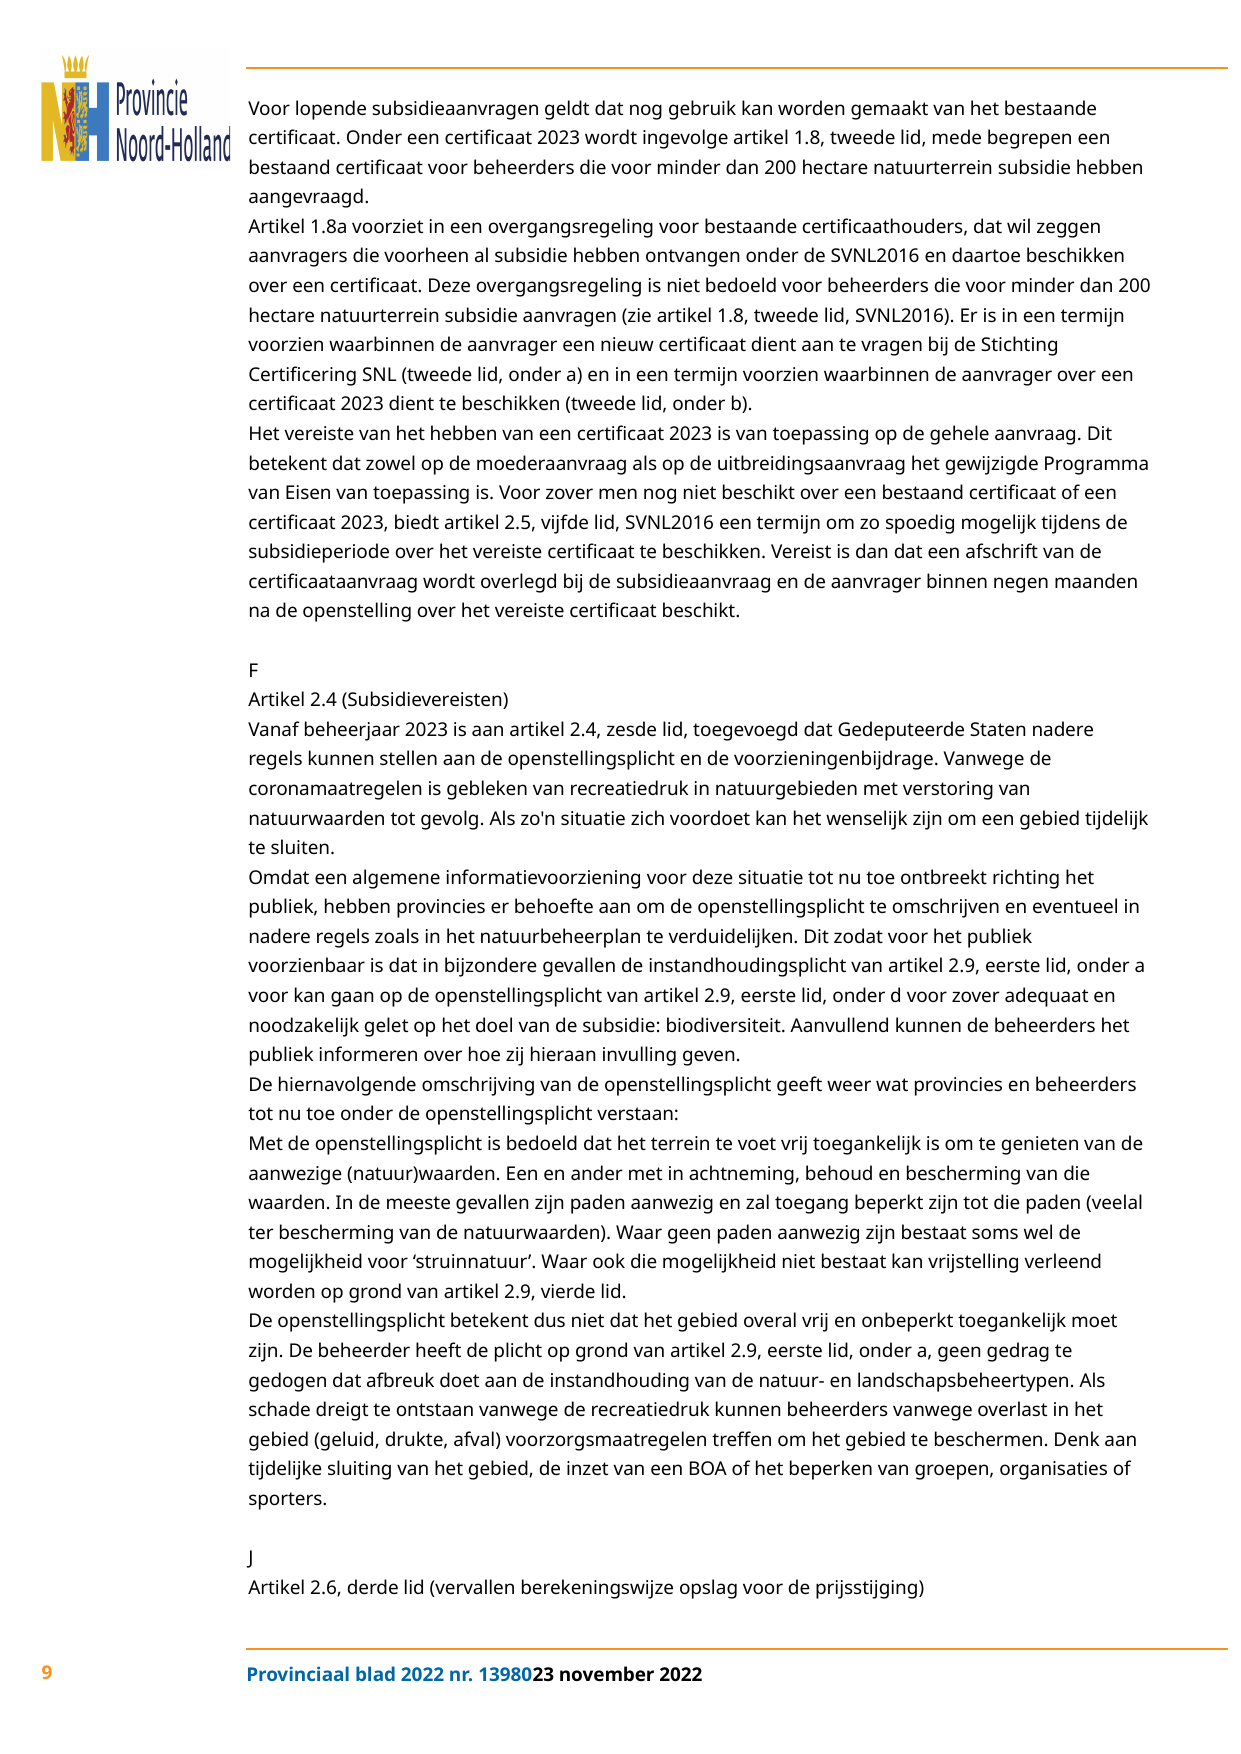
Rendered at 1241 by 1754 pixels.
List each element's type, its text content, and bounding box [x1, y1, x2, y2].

text F [248, 657, 1152, 683]
text Artikel 2.4 (Subsidievereisten) [248, 686, 1152, 712]
text Het vereiste van het hebben van een certificaat 2023 is van toepassing op de gehele aanvraag. Dit betekent dat zowel op de moederaanvraag als op de uitbreidingsaanvraag het gewijzigde Programma van Eisen van toepassing is. Voor zover men nog niet beschikt over een bestaand certificaat of een certificaat 2023, biedt artikel 2.5, vijfde lid, SVNL2016 een termijn om zo spoedig mogelijk tijdens de subsidieperiode over het vereiste certificaat te beschikken. Vereist is dan dat een afschrift van de certificaataanvraag wordt overlegd bij de subsidieaanvraag en de aanvrager binnen negen maanden na de openstelling over het vereiste certificaat beschikt. [248, 420, 1152, 623]
text Omdat een algemene informatievoorziening voor deze situatie tot nu toe ontbreekt richting het publiek, hebben provincies er behoefte aan om de openstellingsplicht te omschrijven en eventueel in nadere regels zoals in het natuurbeheerplan te verduidelijken. Dit zodat voor het publiek voorzienbaar is dat in bijzondere gevallen de instandhoudingsplicht van artikel 2.9, eerste lid, onder a voor kan gaan op de openstellingsplicht van artikel 2.9, eerste lid, onder d voor zover adequaat en noodzakelijk gelet op het doel van de subsidie: biodiversiteit. Aanvullend kunnen de beheerders het publiek informeren over hoe zij hieraan invulling geven. [248, 864, 1152, 1067]
text Voor lopende subsidieaanvragen geldt dat nog gebruik kan worden gemaakt van het bestaande certificaat. Onder een certificaat 2023 wordt ingevolge artikel 1.8, tweede lid, mede begrepen een bestaand certificaat voor beheerders die voor minder dan 200 hectare natuurterrein subsidie hebben aangevraagd. [248, 95, 1152, 209]
text De openstellingsplicht betekent dus niet dat het gebied overal vrij en onbeperkt toegankelijk moet zijn. De beheerder heeft de plicht op grond van artikel 2.9, eerste lid, onder a, geen gedrag te gedogen dat afbreuk doet aan de instandhouding van de natuur- en landschapsbeheertypen. Als schade dreigt te ontstaan vanwege de recreatiedruk kunnen beheerders vanwege overlast in het gebied (geluid, drukte, afval) voorzorgsmaatregelen treffen om het gebied te beschermen. Denk aan tijdelijke sluiting van het gebied, de inzet van een BOA of het beperken van groepen, organisaties of sporters. [248, 1308, 1152, 1511]
picture [41, 47, 231, 172]
text J [248, 1544, 1152, 1570]
text Artikel 2.6, derde lid (vervallen berekeningswijze opslag voor de prijsstijging) [248, 1574, 1152, 1600]
text Vanaf beheerjaar 2023 is aan artikel 2.4, zesde lid, toegevoegd dat Gedeputeerde Staten nadere regels kunnen stellen aan de openstellingsplicht en de voorzieningenbijdrage. Vanwege de coronamaatregelen is gebleken van recreatiedruk in natuurgebieden met verstoring van natuurwaarden tot gevolg. Als zo'n situatie zich voordoet kan het wenselijk zijn om een gebied tijdelijk te sluiten. [248, 716, 1152, 860]
text Met de openstellingsplicht is bedoeld dat het terrein te voet vrij toegankelijk is om te genieten van de aanwezige (natuur)waarden. Een en ander met in achtneming, behoud en bescherming van die waarden. In de meeste gevallen zijn paden aanwezig en zal toegang beperkt zijn tot die paden (veelal ter bescherming van de natuurwaarden). Waar geen paden aanwezig zijn bestaat soms wel de mogelijkheid voor ‘struinnatuur’. Waar ook die mogelijkheid niet bestaat kan vrijstelling verleend worden op grond van artikel 2.9, vierde lid. [248, 1130, 1152, 1304]
text Artikel 1.8a voorziet in een overgangsregeling voor bestaande certificaathouders, dat wil zeggen aanvragers die voorheen al subsidie hebben ontvangen onder de SVNL2016 en daartoe beschikken over een certificaat. Deze overgangsregeling is niet bedoeld voor beheerders die voor minder dan 200 hectare natuurterrein subsidie aanvragen (zie artikel 1.8, tweede lid, SVNL2016). Er is in een termijn voorzien waarbinnen de aanvrager een nieuw certificaat dient aan te vragen bij de Stichting Certificering SNL (tweede lid, onder a) en in een termijn voorzien waarbinnen de aanvrager over een certificaat 2023 dient te beschikken (tweede lid, onder b). [248, 213, 1152, 416]
text De hiernavolgende omschrijving van de openstellingsplicht geeft weer wat provincies en beheerders tot nu toe onder de openstellingsplicht verstaan: [248, 1071, 1152, 1126]
